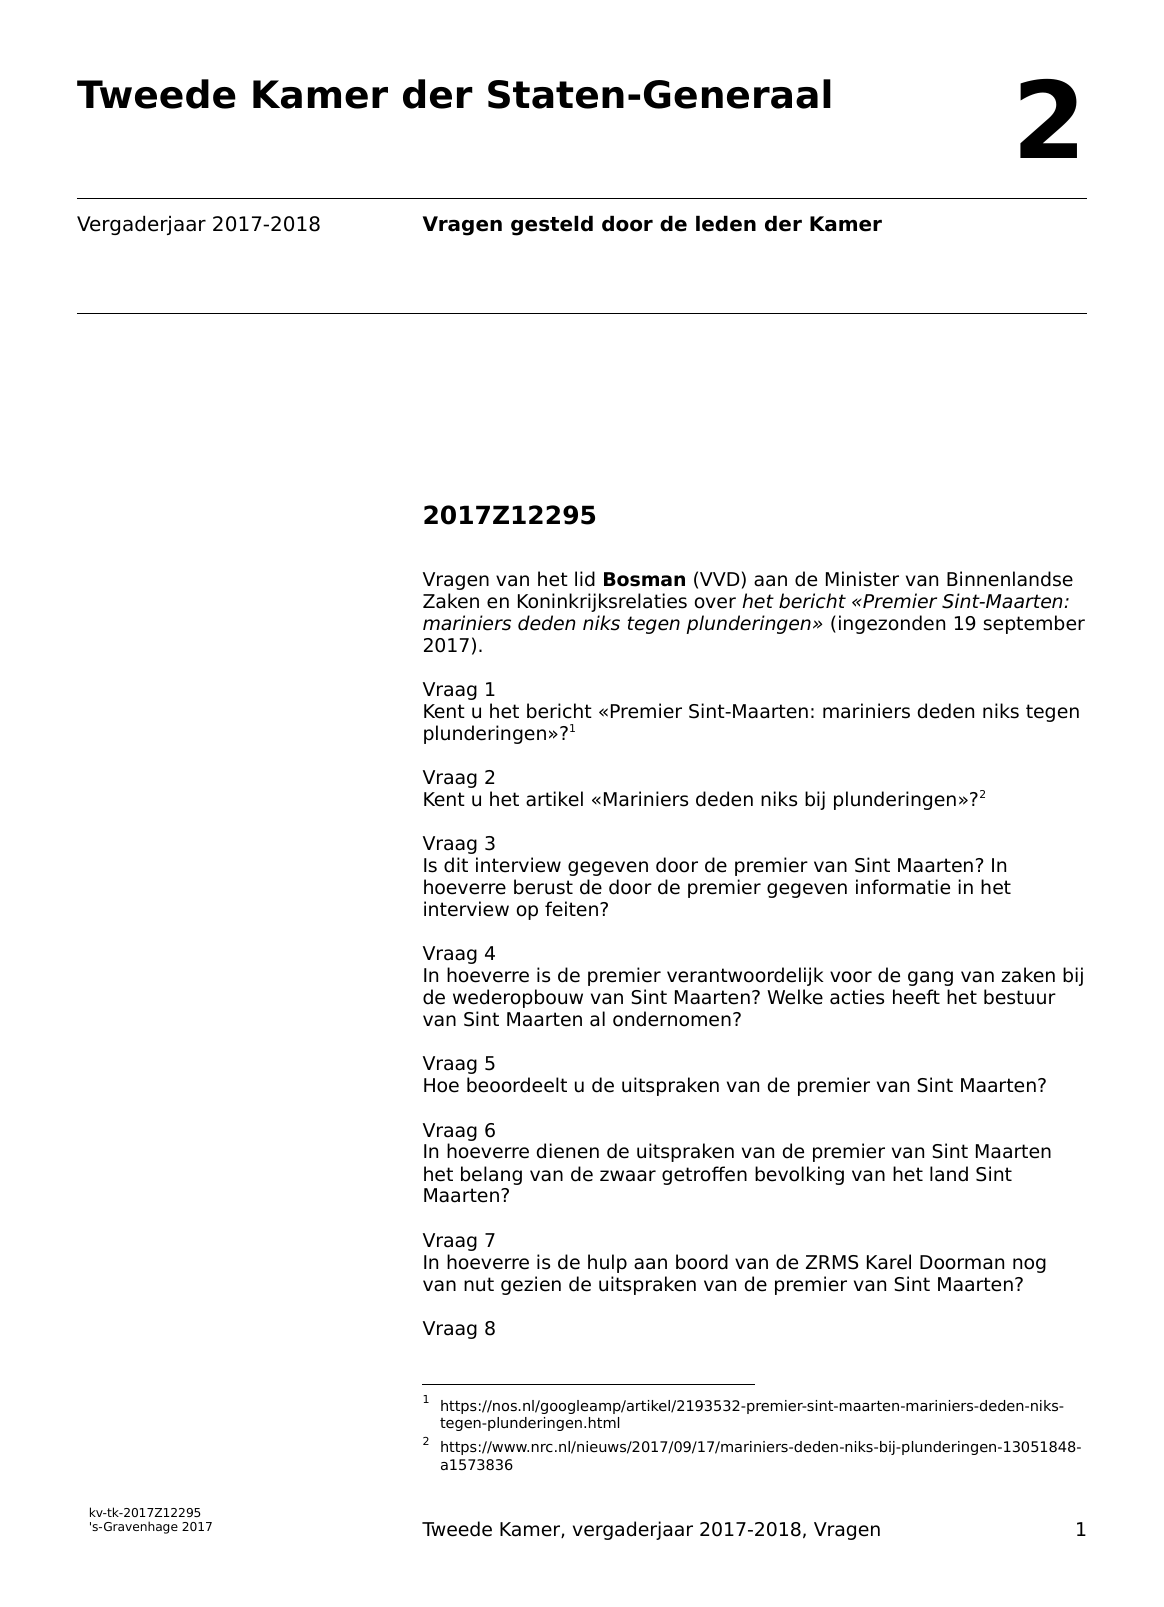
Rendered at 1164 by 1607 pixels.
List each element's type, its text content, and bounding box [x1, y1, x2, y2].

text Kent u het bericht «Premier Sint-Maarten: mariniers deden niks tegen plunderingen»? [422, 701, 1087, 745]
text Vraag 1 [422, 679, 1087, 701]
table_cell Vragen gesteld door de leden der Kamer [422, 199, 1087, 313]
text Vragen van het lid Bosman (VVD) aan de Minister van Binnenlandse Zaken en Koninkrijksrelaties over het bericht «Premier Sint-Maarten: mariniers deden niks tegen plunderingen» (ingezonden 19 september 2017). [422, 569, 1087, 657]
text Kent u het artikel «Mariniers deden niks bij plunderingen»? [422, 789, 1087, 811]
text In hoeverre dienen de uitspraken van de premier van Sint Maarten het belang van de zwaar getroffen bevolking van het land Sint Maarten? [422, 1141, 1087, 1207]
text Vraag 4 [422, 943, 1087, 965]
text kv-tk-2017Z12295 [88, 1506, 323, 1520]
text In hoeverre is de hulp aan boord van de ZRMS Karel Doorman nog van nut gezien de uitspraken van de premier van Sint Maarten? [422, 1252, 1087, 1296]
table_cell Vergaderjaar 2017-2018 [77, 199, 422, 313]
text Vraag 2 [422, 767, 1087, 789]
text Vraag 5 [422, 1053, 1087, 1075]
text https://nos.nl/googleamp/artikel/2193532-premier-sint-maarten-mariniers-deden-niks-tegen-plunderingen.html [422, 1393, 1087, 1432]
text Vraag 7 [422, 1229, 1087, 1252]
text Vraag 3 [422, 833, 1087, 855]
text Vraag 6 [422, 1119, 1087, 1141]
table_header Tweede Kamer der Staten-Generaal [77, 59, 886, 198]
text 's-Gravenhage 2017 [88, 1520, 323, 1534]
text Is dit interview gegeven door de premier van Sint Maarten? In hoeverre berust de door de premier gegeven informatie in het interview op feiten? [422, 855, 1087, 921]
text In hoeverre is de premier verantwoordelijk voor de gang van zaken bij de wederopbouw van Sint Maarten? Welke acties heeft het bestuur van Sint Maarten al ondernomen? [422, 965, 1087, 1031]
text https://www.nrc.nl/nieuws/2017/09/17/mariniers-deden-niks-bij-plunderingen-13051848-a1573836 [422, 1435, 1087, 1474]
text Vraag 8 [422, 1318, 1087, 1340]
table_header 2 [886, 59, 1087, 198]
text Hoe beoordeelt u de uitspraken van de premier van Sint Maarten? [422, 1075, 1087, 1097]
text 2017Z12295 [422, 501, 1087, 531]
